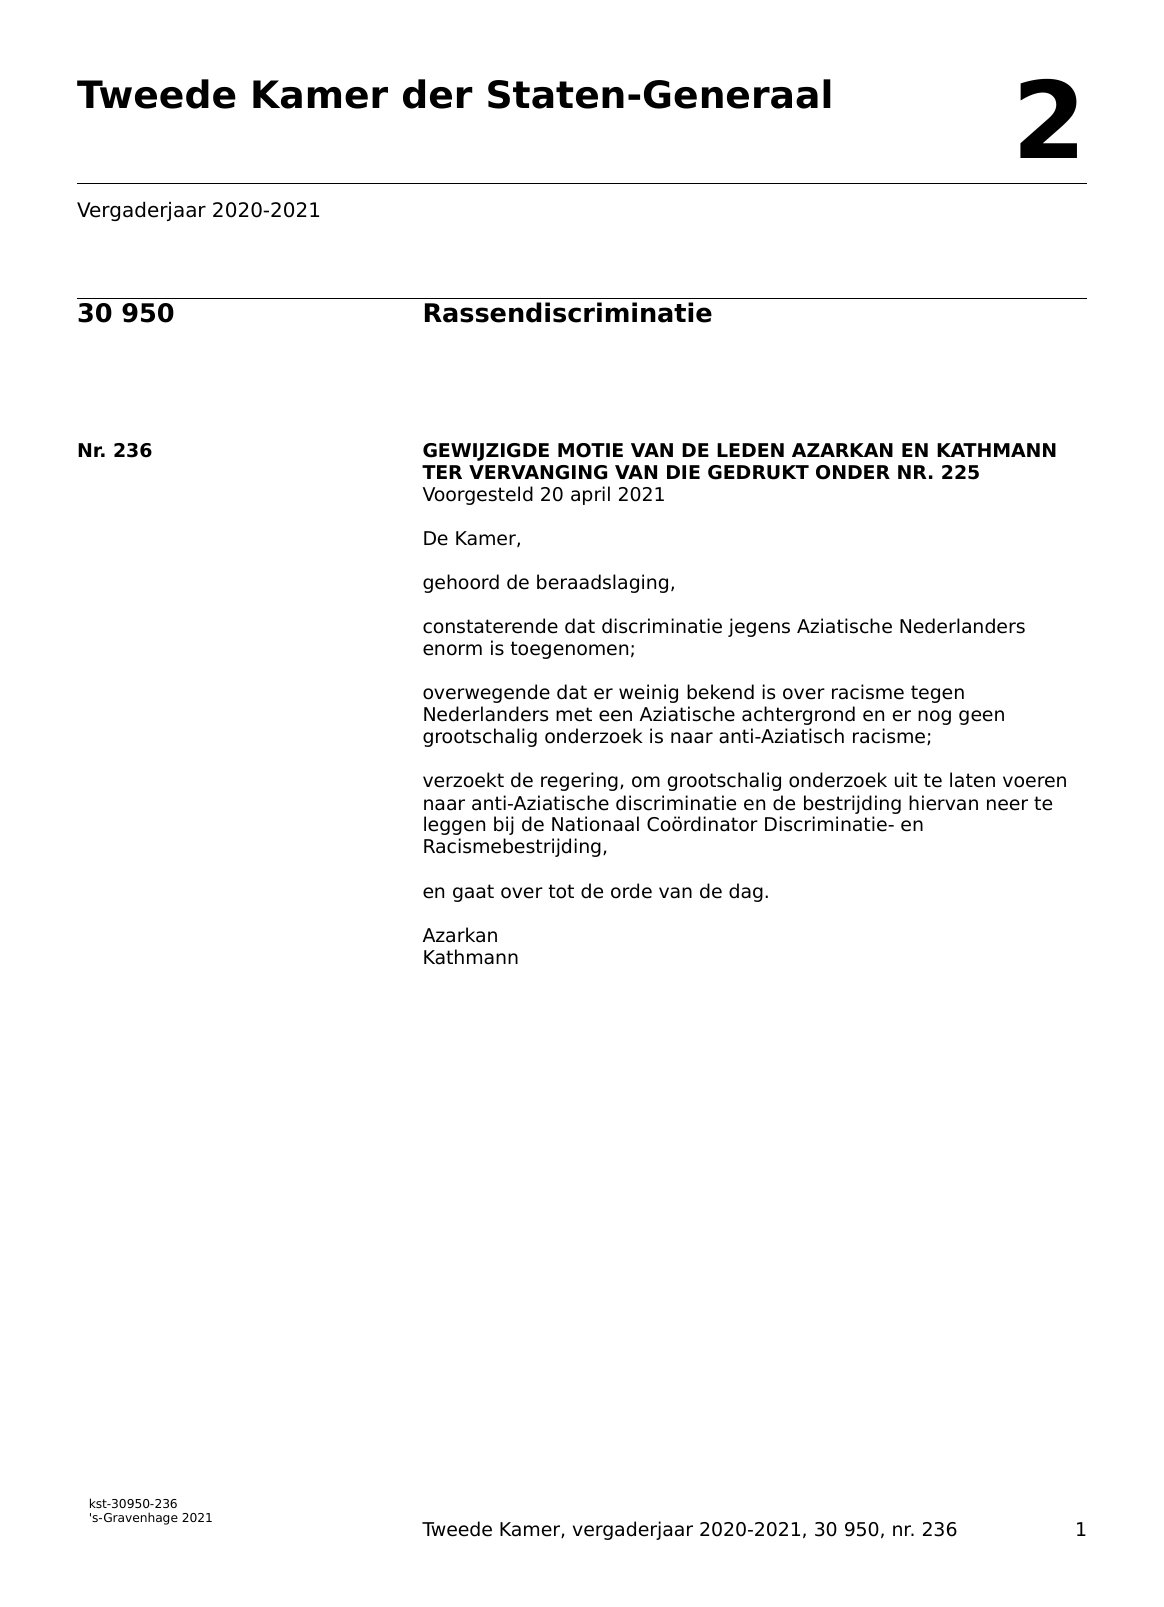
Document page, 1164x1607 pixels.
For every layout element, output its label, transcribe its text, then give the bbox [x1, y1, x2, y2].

text en gaat over tot de orde van de dag. [422, 881, 1087, 902]
table_header 2 [886, 59, 1087, 183]
text Kathmann [422, 947, 1087, 969]
text Azarkan [422, 925, 1087, 947]
table_header Tweede Kamer der Staten-Generaal [77, 59, 886, 183]
subtitle 30 950 Rassendiscriminatie [77, 299, 1087, 329]
text verzoekt de regering, om grootschalig onderzoek uit te laten voeren naar anti-Aziatische discriminatie en de bestrijding hiervan neer te leggen bij de Nationaal Coördinator Discriminatie- en Racismebestrijding, [422, 770, 1087, 858]
text kst-30950-236 [88, 1497, 323, 1511]
text overwegende dat er weinig bekend is over racisme tegen Nederlanders met een Aziatische achtergrond en er nog geen grootschalig onderzoek is naar anti-Aziatisch racisme; [422, 682, 1087, 748]
subtitle Nr. 236 GEWIJZIGDE MOTIE VAN DE LEDEN AZARKAN EN KATHMANN TER VERVANGING VAN DIE GEDRUKT ONDER NR. 225 [77, 440, 1087, 484]
text De Kamer, [422, 528, 1087, 550]
text gehoord de beraadslaging, [422, 572, 1087, 594]
text Voorgesteld 20 april 2021 [422, 484, 1087, 506]
text constaterende dat discriminatie jegens Aziatische Nederlanders enorm is toegenomen; [422, 616, 1087, 660]
table_cell Vergaderjaar 2020-2021 [77, 184, 1087, 298]
text 's-Gravenhage 2021 [88, 1511, 323, 1525]
